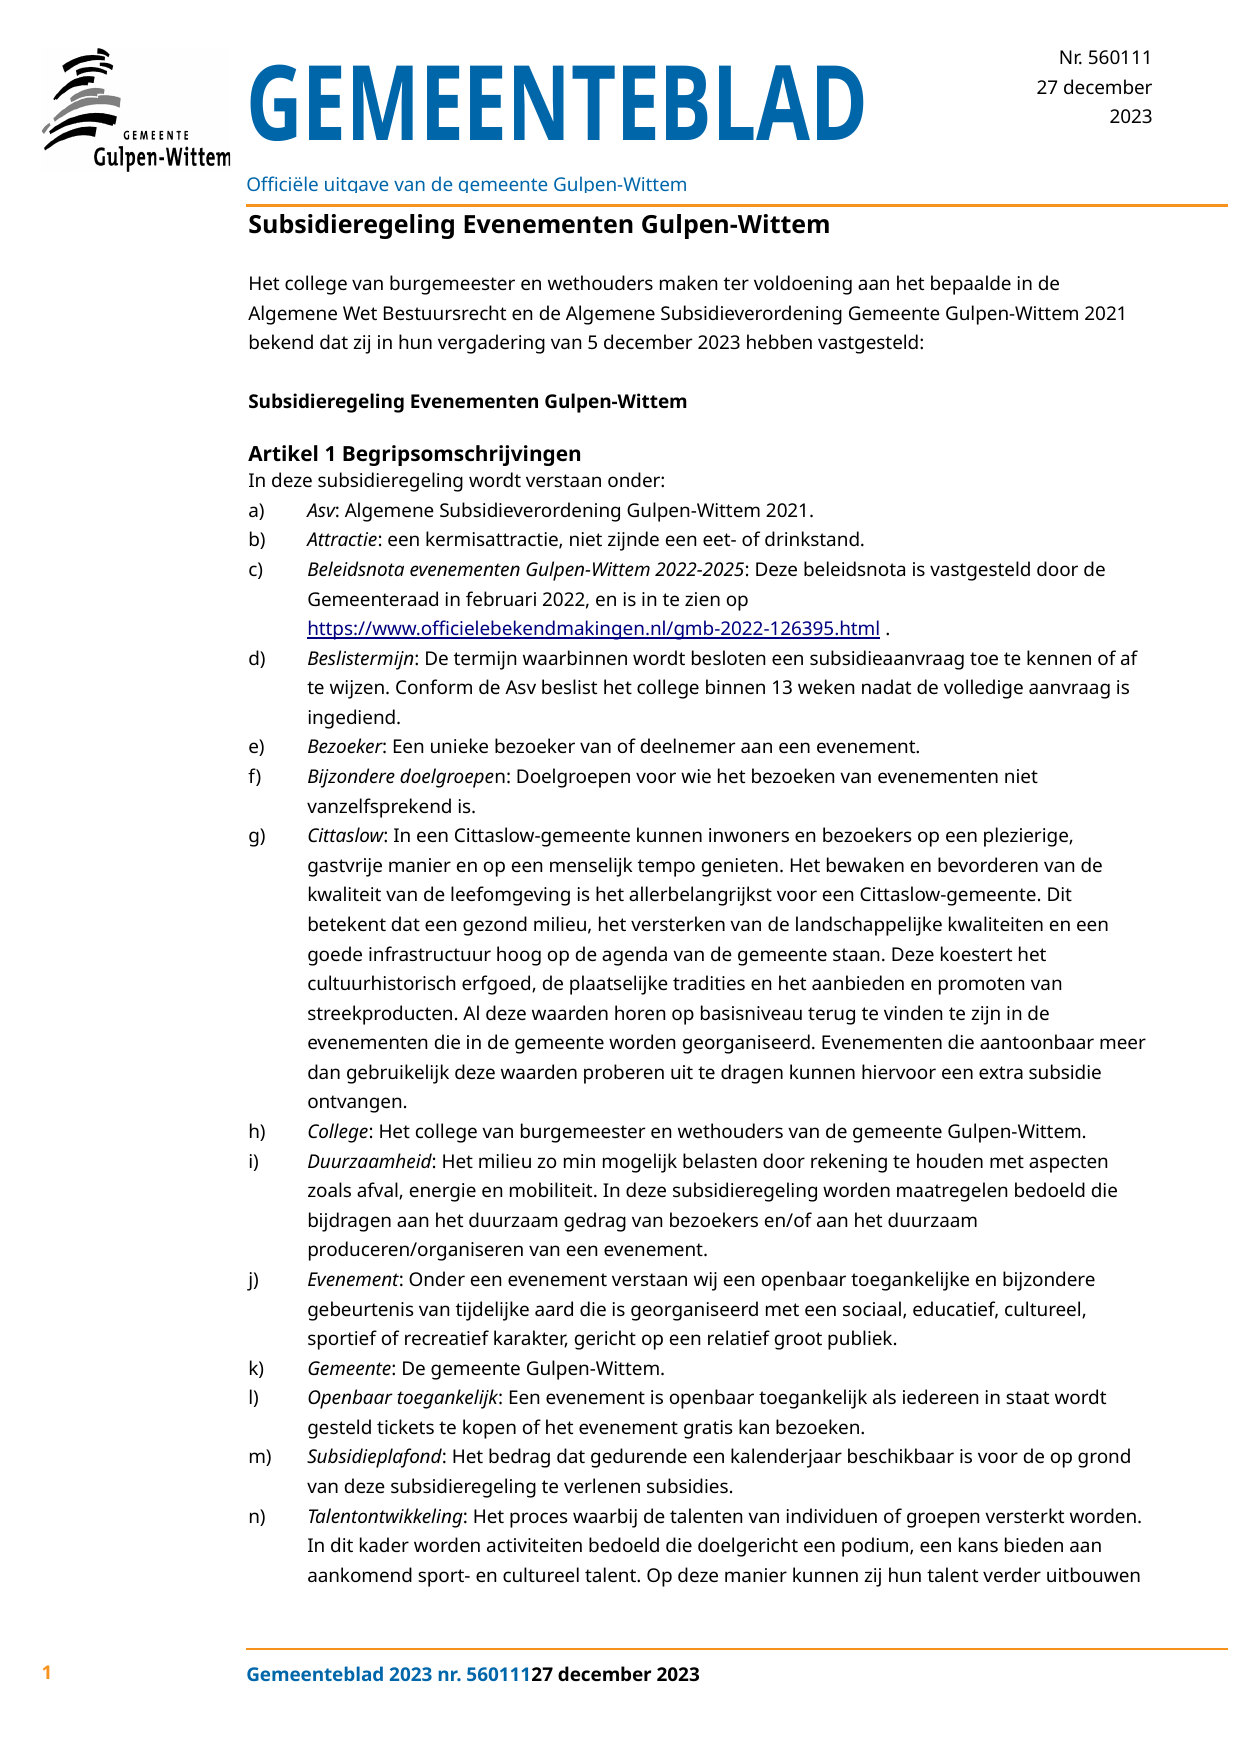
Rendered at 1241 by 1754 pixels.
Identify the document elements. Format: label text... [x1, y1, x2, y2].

list Subsidieplafond: Het bedrag dat gedurende een kalenderjaar beschikbaar is voor de op grond van deze subsidieregeling te verlenen subsidies. [248, 1444, 1152, 1499]
list Beleidsnota evenementen Gulpen-Wittem 2022-2025: Deze beleidsnota is vastgesteld door de Gemeenteraad in februari 2022, en is in te zien op https://www.officielebekendmakingen.nl/gmb-2022-126395.html . [248, 556, 1152, 641]
list College: Het college van burgemeester en wethouders van de gemeente Gulpen-Wittem. [248, 1118, 1152, 1144]
list Bijzondere doelgroepen: Doelgroepen voor wie het bezoeken van evenementen niet vanzelfsprekend is. [248, 763, 1152, 819]
list Talentontwikkeling: Het proces waarbij de talenten van individuen of groepen versterkt worden. In dit kader worden activiteiten bedoeld die doelgericht een podium, een kans bieden aan aankomend sport- en cultureel talent. Op deze manier kunnen zij hun talent verder uitbouwen [248, 1503, 1152, 1588]
list Duurzaamheid: Het milieu zo min mogelijk belasten door rekening te houden met aspecten zoals afval, energie en mobiliteit. In deze subsidieregeling worden maatregelen bedoeld die bijdragen aan het duurzaam gedrag van bezoekers en/of aan het duurzaam produceren/organiseren van een evenement. [248, 1148, 1152, 1262]
list Attractie: een kermisattractie, niet zijnde een eet- of drinkstand. [248, 527, 1152, 552]
list Bezoeker: Een unieke bezoeker van of deelnemer aan een evenement. [248, 734, 1152, 759]
text Artikel 1 Begripsomschrijvingen [248, 439, 1152, 467]
text In deze subsidieregeling wordt verstaan onder: [248, 467, 1152, 493]
list Gemeente: De gemeente Gulpen-Wittem. [248, 1355, 1152, 1381]
list Openbaar toegankelijk: Een evenement is openbaar toegankelijk als iedereen in staat wordt gesteld tickets te kopen of het evenement gratis kan bezoeken. [248, 1384, 1152, 1440]
text Het college van burgemeester en wethouders maken ter voldoening aan het bepaalde in de Algemene Wet Bestuursrecht en de Algemene Subsidieverordening Gemeente Gulpen-Wittem 2021 bekend dat zij in hun vergadering van 5 december 2023 hebben vastgesteld: [248, 270, 1152, 355]
list Beslistermijn: De termijn waarbinnen wordt besloten een subsidieaanvraag toe te kennen of af te wijzen. Conform de Asv beslist het college binnen 13 weken nadat de volledige aanvraag is ingediend. [248, 645, 1152, 730]
picture [41, 47, 231, 172]
list Evenement: Onder een evenement verstaan wij een openbaar toegankelijke en bijzondere gebeurtenis van tijdelijke aard die is georganiseerd met een sociaal, educatief, cultureel, sportief of recreatief karakter, gericht op een relatief groot publiek. [248, 1266, 1152, 1351]
text Subsidieregeling Evenementen Gulpen-Wittem [248, 389, 1152, 414]
list Asv: Algemene Subsidieverordening Gulpen-Wittem 2021. [248, 497, 1152, 523]
text Subsidieregeling Evenementen Gulpen-Wittem [248, 207, 1152, 241]
list Cittaslow: In een Cittaslow-gemeente kunnen inwoners en bezoekers op een plezierige, gastvrije manier en op een menselijk tempo genieten. Het bewaken en bevorderen van de kwaliteit van de leefomgeving is het allerbelangrijkst voor een Cittaslow-gemeente. Dit betekent dat een gezond milieu, het versterken van de landschappelijke kwaliteiten en een goede infrastructuur hoog op de agenda van de gemeente staan. Deze koestert het cultuurhistorisch erfgoed, de plaatselijke tradities en het aanbieden en promoten van streekproducten. Al deze waarden horen op basisniveau terug te vinden te zijn in de evenementen die in de gemeente worden georganiseerd. Evenementen die aantoonbaar meer dan gebruikelijk deze waarden proberen uit te dragen kunnen hiervoor een extra subsidie ontvangen. [248, 822, 1152, 1114]
